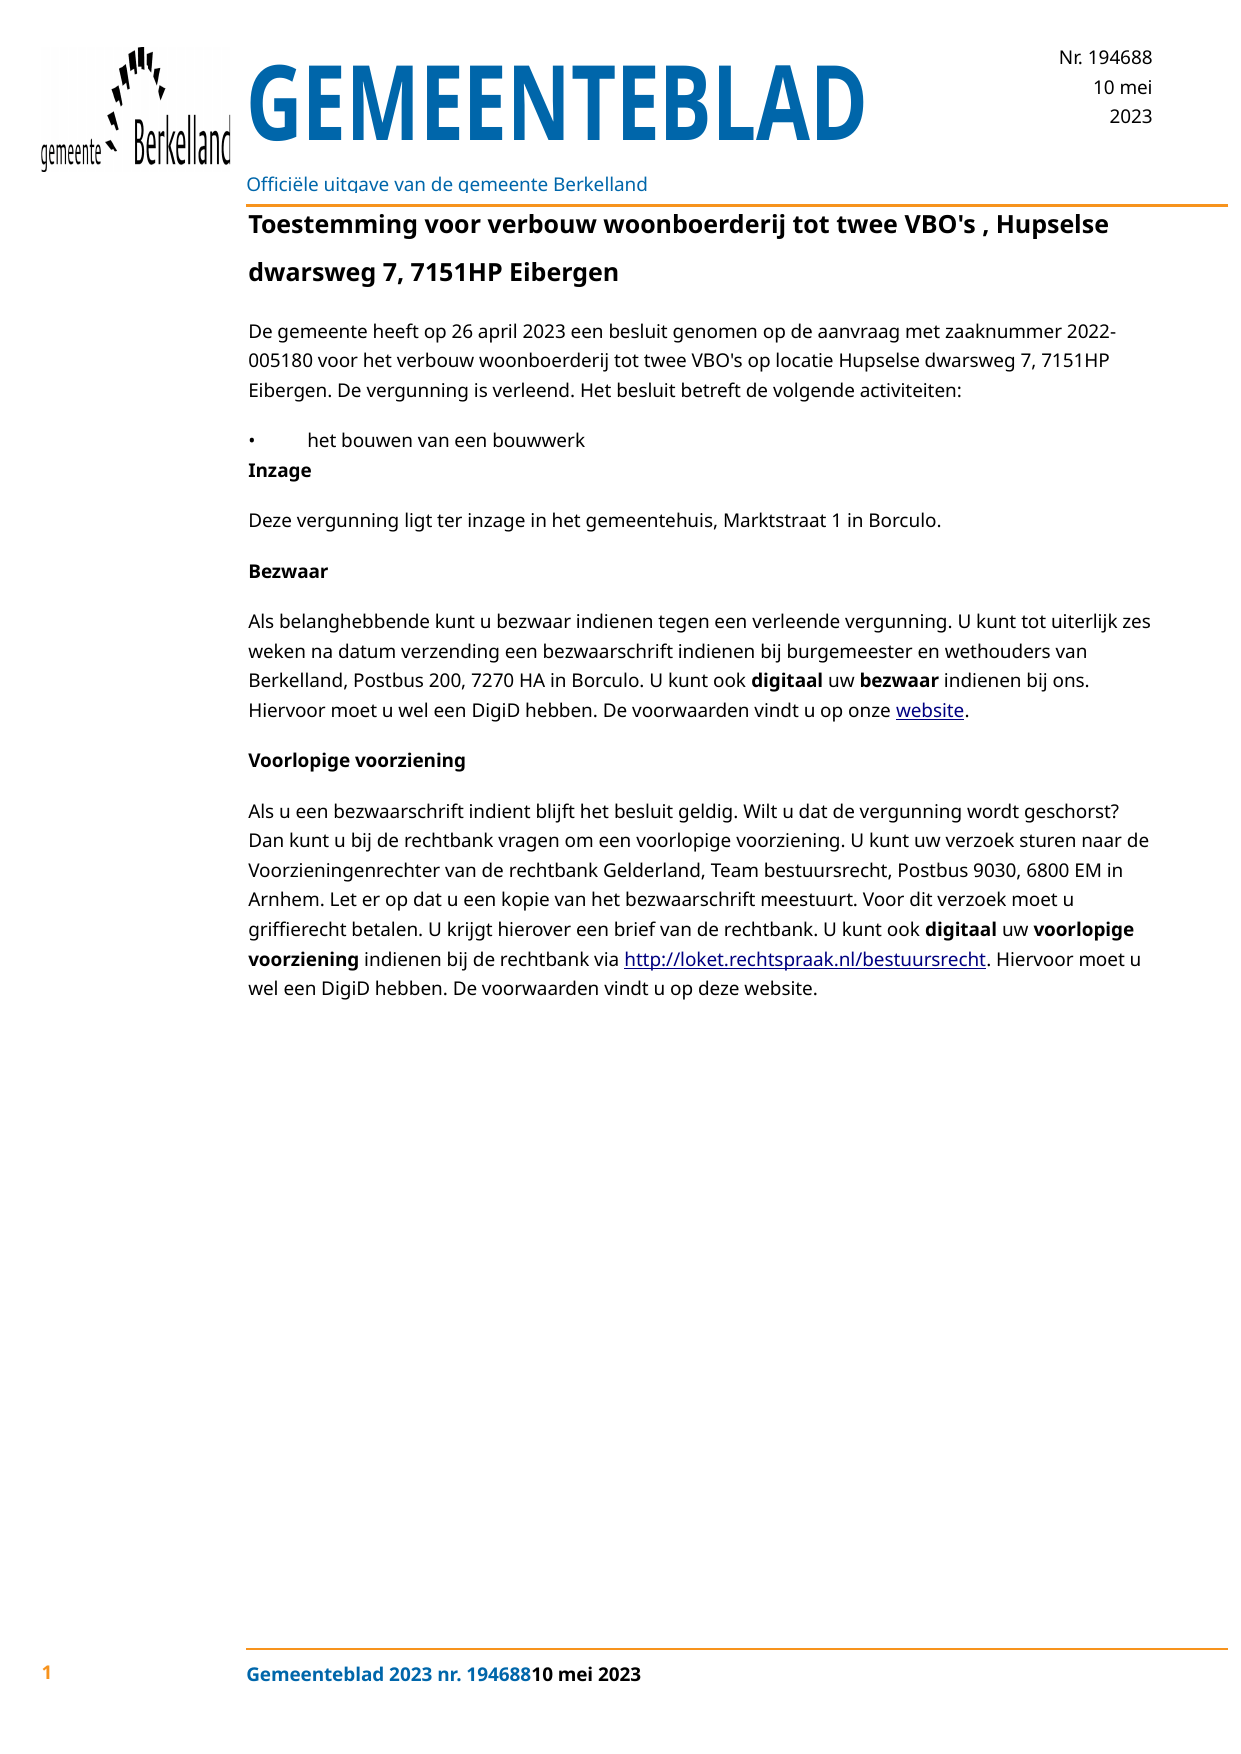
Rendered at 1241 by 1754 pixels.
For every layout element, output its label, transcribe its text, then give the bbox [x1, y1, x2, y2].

picture [41, 47, 231, 172]
text Deze vergunning ligt ter inzage in het gemeentehuis, Marktstraat 1 in Borculo. [248, 507, 1152, 533]
text Als belanghebbende kunt u bezwaar indienen tegen een verleende vergunning. U kunt tot uiterlijk zes weken na datum verzending een bezwaarschrift indienen bij burgemeester en wethouders van Berkelland, Postbus 200, 7270 HA in Borculo. U kunt ook digitaal uw bezwaar indienen bij ons. Hiervoor moet u wel een DigiD hebben. De voorwaarden vindt u op onze website. [248, 608, 1152, 723]
text De gemeente heeft op 26 april 2023 een besluit genomen op de aanvraag met zaaknummer 2022-005180 voor het verbouw woonboerderij tot twee VBO's op locatie Hupselse dwarsweg 7, 7151HP Eibergen. De vergunning is verleend. Het besluit betreft de volgende activiteiten: [248, 318, 1152, 403]
text Toestemming voor verbouw woonboerderij tot twee VBO's , Hupselse dwarsweg 7, 7151HP Eibergen [248, 207, 1152, 288]
list het bouwen van een bouwwerk [248, 427, 1152, 453]
text Als u een bezwaarschrift indient blijft het besluit geldig. Wilt u dat de vergunning wordt geschorst? Dan kunt u bij de rechtbank vragen om een voorlopige voorziening. U kunt uw verzoek sturen naar de Voorzieningenrechter van de rechtbank Gelderland, Team bestuursrecht, Postbus 9030, 6800 EM in Arnhem. Let er op dat u een kopie van het bezwaarschrift meestuurt. Voor dit verzoek moet u griffierecht betalen. U krijgt hierover een brief van de rechtbank. U kunt ook digitaal uw voorlopige voorziening indienen bij de rechtbank via http://loket.rechtspraak.nl/bestuursrecht. Hiervoor moet u wel een DigiD hebben. De voorwaarden vindt u op deze website. [248, 798, 1152, 1001]
text Voorlopige voorziening [248, 747, 1152, 773]
text Inzage [248, 457, 1152, 483]
text Bezwaar [248, 558, 1152, 584]
